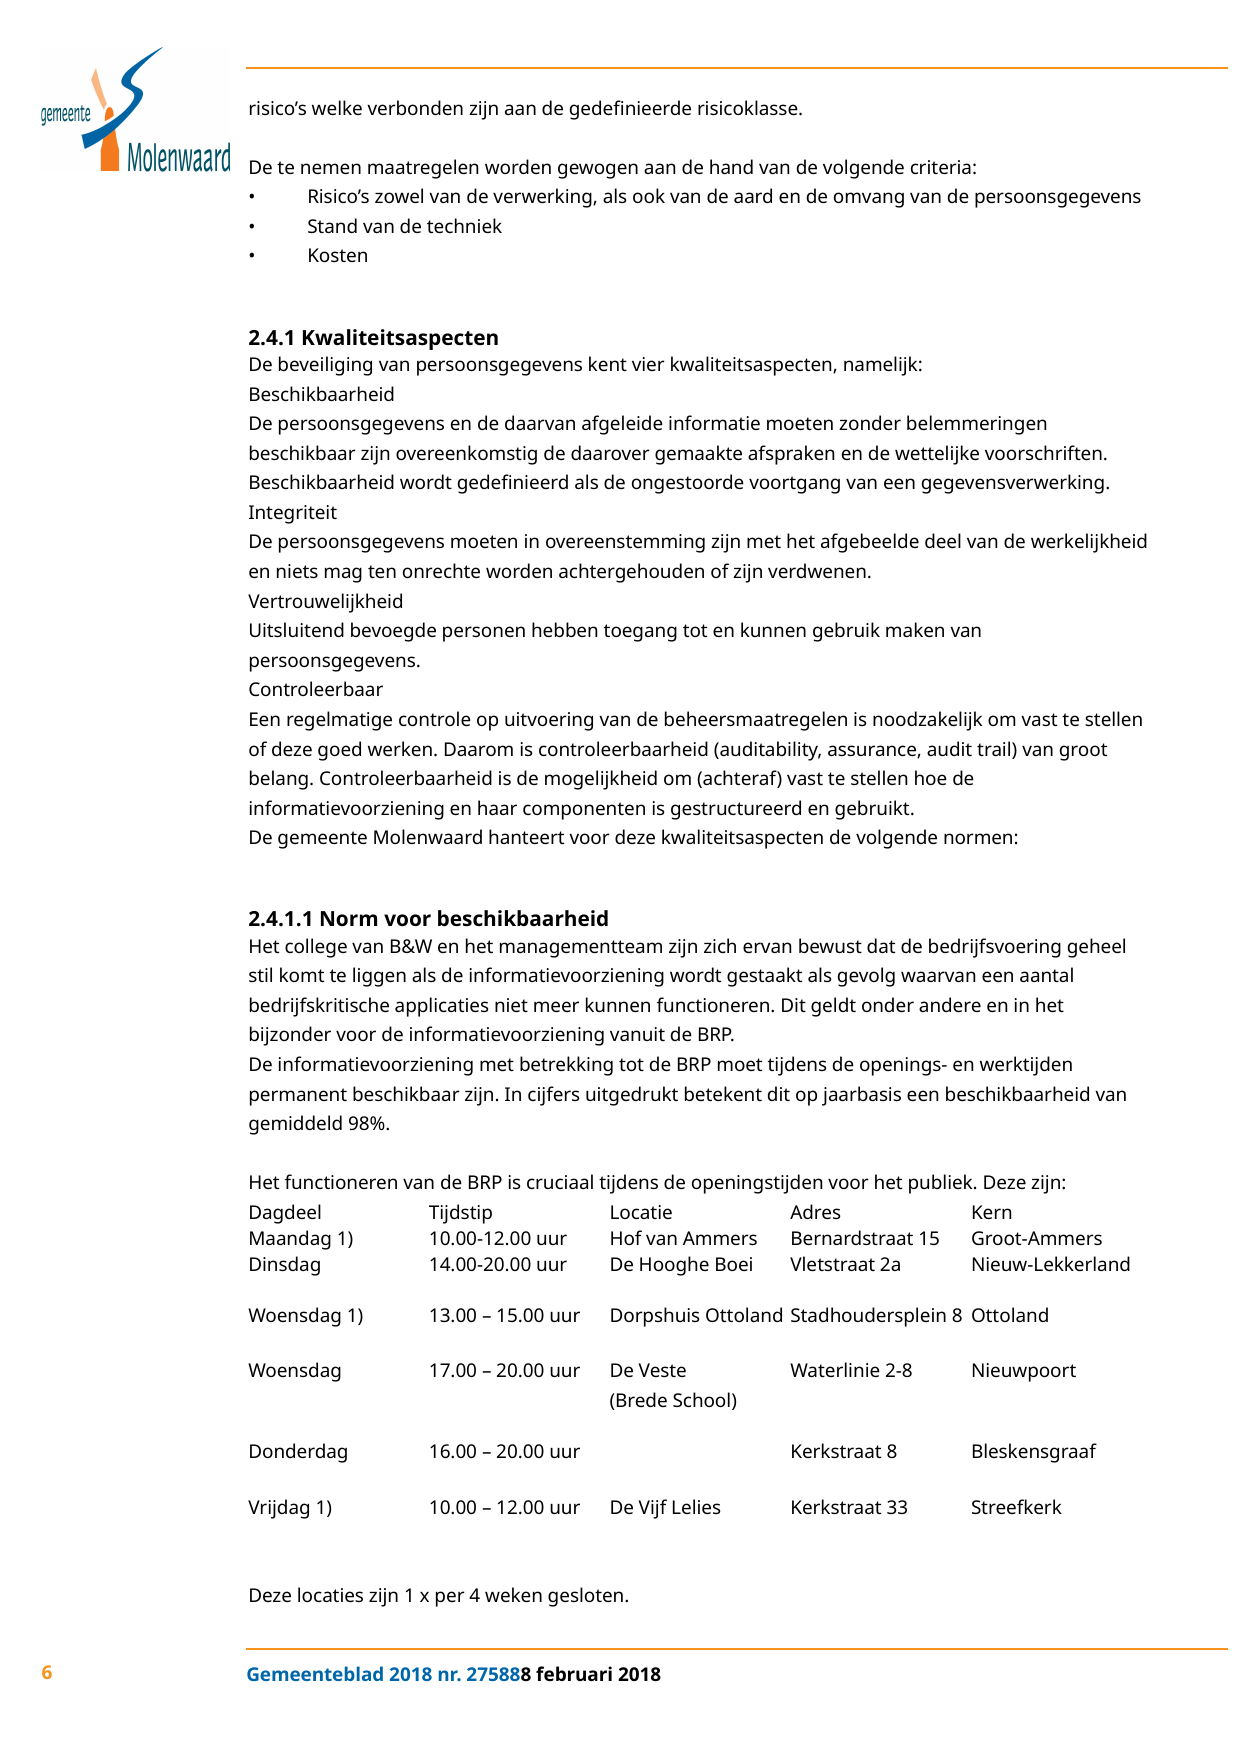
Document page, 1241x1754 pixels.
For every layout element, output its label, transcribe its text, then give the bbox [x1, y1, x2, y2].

table_cell De Vijf Lelies [609, 1494, 790, 1549]
table_cell Dorpshuis Ottoland [609, 1302, 790, 1357]
table_cell [790, 1413, 971, 1438]
table_cell 16.00 – 20.00 uur [429, 1439, 609, 1494]
text De persoonsgegevens moeten in overeenstemming zijn met het afgebeelde deel van de werkelijkheid en niets mag ten onrechte worden achtergehouden of zijn verdwenen. [248, 529, 1152, 584]
table_cell [248, 1413, 429, 1438]
table_header Tijdstip [429, 1199, 609, 1225]
table_cell Woensdag 1) [248, 1302, 429, 1357]
list Stand van de techniek [248, 213, 1152, 239]
table_cell [429, 1413, 609, 1438]
table_header Kern [971, 1199, 1152, 1225]
table_cell [971, 1413, 1152, 1438]
table_cell Woensdag [248, 1358, 429, 1413]
table_cell Donderdag [248, 1439, 429, 1494]
list Risico’s zowel van de verwerking, als ook van de aard en de omvang van de persoonsgegevens [248, 183, 1152, 209]
table_cell Hof van Ammers [609, 1225, 790, 1251]
text De gemeente Molenwaard hanteert voor deze kwaliteitsaspecten de volgende normen: [248, 824, 1152, 850]
table_cell Streefkerk [971, 1494, 1152, 1549]
text Controleerbaar [248, 677, 1152, 702]
table_cell De Hooghe Boei [609, 1251, 790, 1276]
table_cell Vletstraat 2a [790, 1251, 971, 1276]
text Integriteit [248, 499, 1152, 525]
table_header Dagdeel [248, 1199, 429, 1225]
table_cell 17.00 – 20.00 uur [429, 1358, 609, 1413]
table_cell [609, 1413, 790, 1438]
table_cell Dinsdag [248, 1251, 429, 1276]
picture [41, 47, 231, 172]
text De te nemen maatregelen worden gewogen aan de hand van de volgende criteria: [248, 154, 1152, 180]
table_cell Stadhoudersplein 8 [790, 1302, 971, 1357]
table_cell [971, 1276, 1152, 1302]
table_cell 10.00-12.00 uur [429, 1225, 609, 1251]
table_cell Waterlinie 2-8 [790, 1358, 971, 1413]
text Het college van B&W en het managementteam zijn zich ervan bewust dat de bedrijfsvoering geheel stil komt te liggen als de informatievoorziening wordt gestaakt als gevolg waarvan een aantal bedrijfskritische applicaties niet meer kunnen functioneren. Dit geldt onder andere en in het bijzonder voor de informatievoorziening vanuit de BRP. [248, 933, 1152, 1047]
table_cell [429, 1276, 609, 1302]
text 2.4.1.1 Norm voor beschikbaarheid [248, 904, 1152, 933]
table_cell [609, 1439, 790, 1494]
table_cell Kerkstraat 8 [790, 1439, 971, 1494]
table_header Adres [790, 1199, 971, 1225]
list Kosten [248, 243, 1152, 268]
text Beschikbaarheid [248, 381, 1152, 406]
table_cell Vrijdag 1) [248, 1494, 429, 1549]
text De persoonsgegevens en de daarvan afgeleide informatie moeten zonder belemmeringen beschikbaar zijn overeenkomstig de daarover gemaakte afspraken en de wettelijke voorschriften. Beschikbaarheid wordt gedefinieerd als de ongestoorde voortgang van een gegevensverwerking. [248, 410, 1152, 495]
table_cell [790, 1276, 971, 1302]
table_cell [248, 1276, 429, 1302]
table_header Locatie [609, 1199, 790, 1225]
table_cell Bernardstraat 15 [790, 1225, 971, 1251]
table_cell 13.00 – 15.00 uur [429, 1302, 609, 1357]
text Het functioneren van de BRP is cruciaal tijdens de openingstijden voor het publiek. Deze zijn: [248, 1169, 1152, 1195]
table_cell Nieuwpoort [971, 1358, 1152, 1413]
table_cell Ottoland [971, 1302, 1152, 1357]
text Deze locaties zijn 1 x per 4 weken gesloten. [248, 1582, 1152, 1608]
text 2.4.1 Kwaliteitsaspecten [248, 323, 1152, 351]
table_cell Kerkstraat 33 [790, 1494, 971, 1549]
table_cell Nieuw-Lekkerland [971, 1251, 1152, 1276]
table_cell Maandag 1) [248, 1225, 429, 1251]
table_cell Groot-Ammers [971, 1225, 1152, 1251]
table_cell De Veste (Brede School) [609, 1358, 790, 1413]
table_cell 14.00-20.00 uur [429, 1251, 609, 1276]
table_cell Bleskensgraaf [971, 1439, 1152, 1494]
table_cell [609, 1276, 790, 1302]
text De informatievoorziening met betrekking tot de BRP moet tijdens de openings- en werktijden permanent beschikbaar zijn. In cijfers uitgedrukt betekent dit op jaarbasis een beschikbaarheid van gemiddeld 98%. [248, 1051, 1152, 1136]
text De beveiliging van persoonsgegevens kent vier kwaliteitsaspecten, namelijk: [248, 351, 1152, 377]
table_cell 10.00 – 12.00 uur [429, 1494, 609, 1549]
text Uitsluitend bevoegde personen hebben toegang tot en kunnen gebruik maken van persoonsgegevens. [248, 617, 1152, 673]
text Een regelmatige controle op uitvoering van de beheersmaatregelen is noodzakelijk om vast te stellen of deze goed werken. Daarom is controleerbaarheid (auditability, assurance, audit trail) van groot belang. Controleerbaarheid is de mogelijkheid om (achteraf) vast te stellen hoe de informatievoorziening en haar componenten is gestructureerd en gebruikt. [248, 706, 1152, 821]
text risico’s welke verbonden zijn aan de gedefinieerde risicoklasse. [248, 95, 1152, 121]
text Vertrouwelijkheid [248, 588, 1152, 613]
